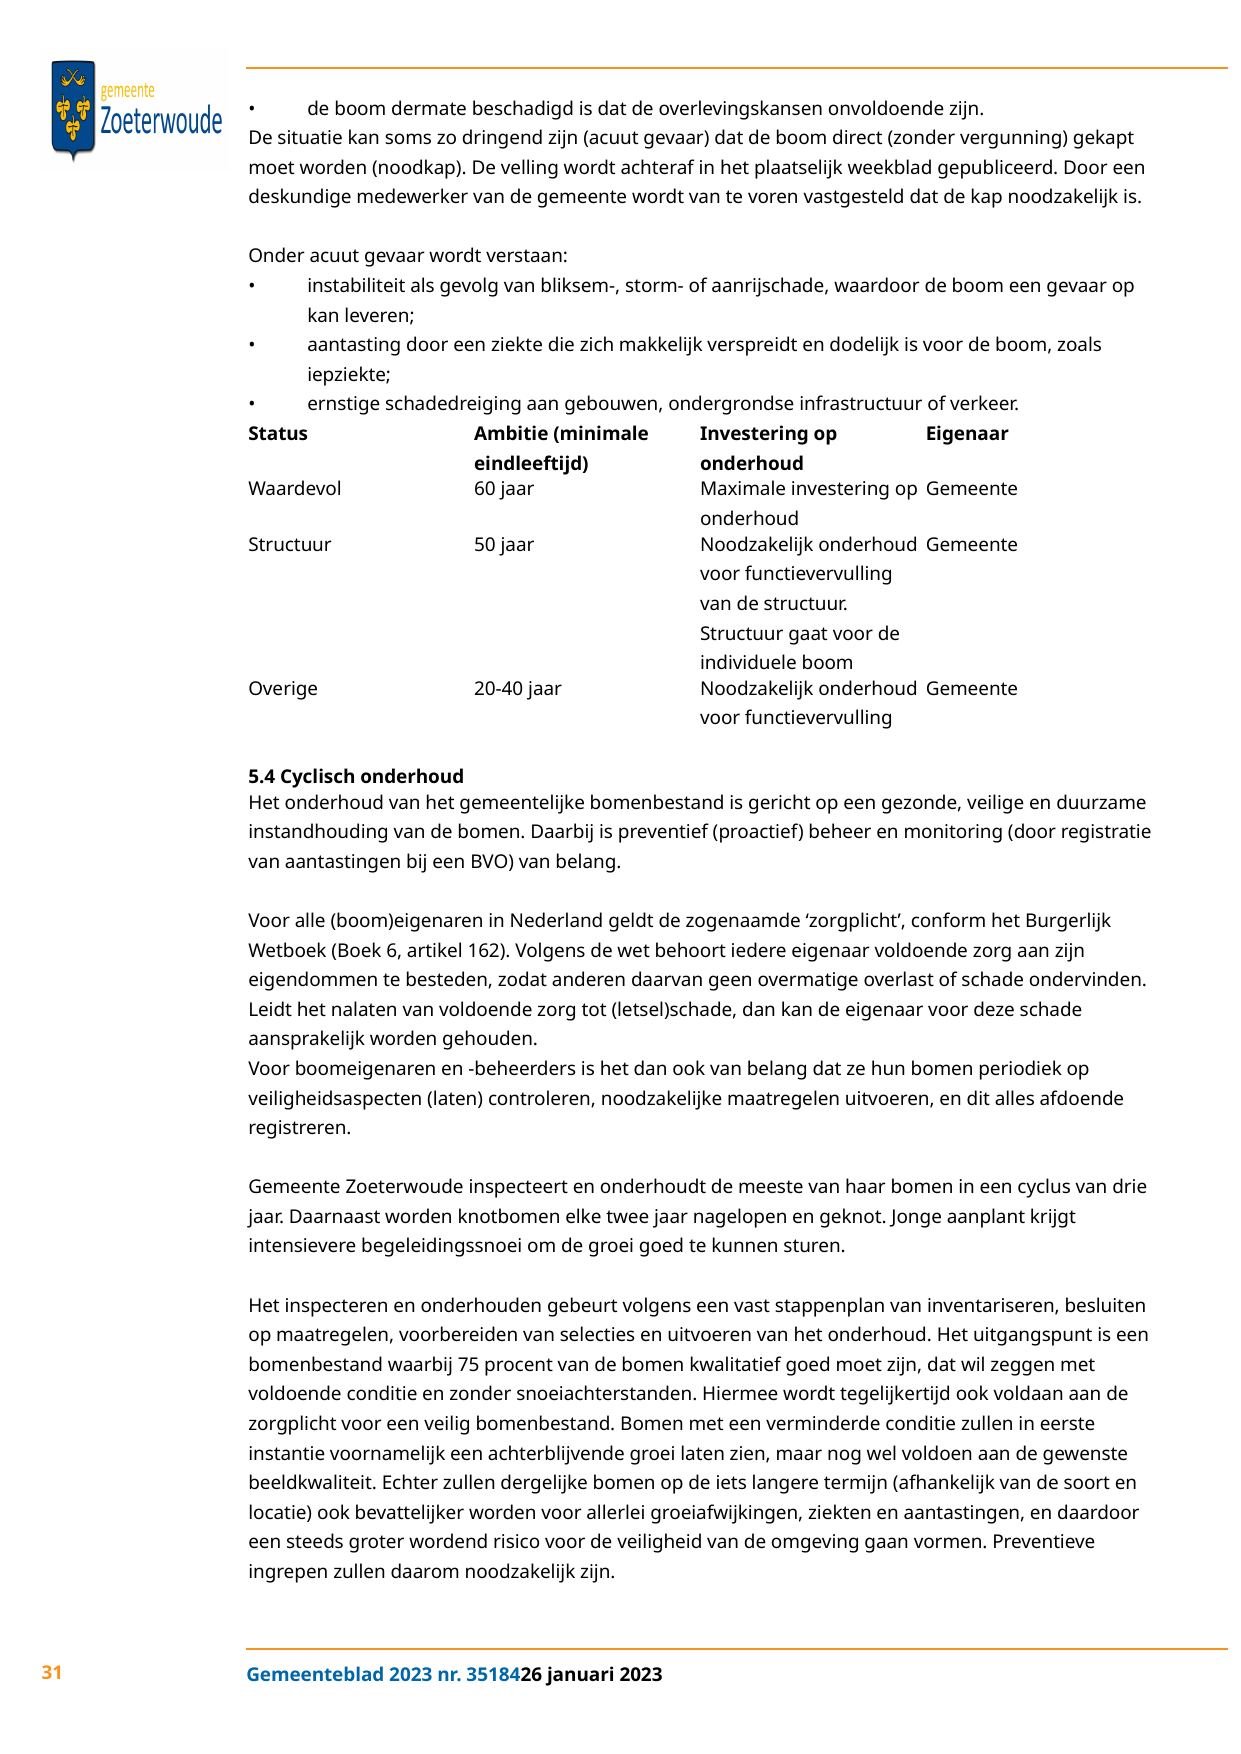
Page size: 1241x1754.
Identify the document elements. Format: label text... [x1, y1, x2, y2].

text Gemeente Zoeterwoude inspecteert en onderhoudt de meeste van haar bomen in een cyclus van drie jaar. Daarnaast worden knotbomen elke twee jaar nagelopen en geknot. Jonge aanplant krijgt intensievere begeleidingssnoei om de groei goed te kunnen sturen. [248, 1173, 1152, 1258]
table_cell Gemeente [926, 476, 1152, 531]
text Voor alle (boom)eigenaren in Nederland geldt de zogenaamde ‘zorgplicht’, conform het Burgerlijk Wetboek (Boek 6, artikel 162). Volgens de wet behoort iedere eigenaar voldoende zorg aan zijn eigendommen te besteden, zodat anderen daarvan geen overmatige overlast of schade ondervinden. Leidt het nalaten van voldoende zorg tot (letsel)schade, dan kan de eigenaar voor deze schade aansprakelijk worden gehouden. [248, 907, 1152, 1051]
table_cell Gemeente [926, 675, 1152, 730]
list ernstige schadedreiging aan gebouwen, ondergrondse infrastructuur of verkeer. [248, 391, 1152, 416]
table_cell 60 jaar [474, 476, 700, 531]
table_cell Gemeente [926, 531, 1152, 675]
table_cell Overige [248, 675, 474, 730]
table_cell Waardevol [248, 476, 474, 531]
text Onder acuut gevaar wordt verstaan: [248, 243, 1152, 268]
table_cell 50 jaar [474, 531, 700, 675]
table_cell Structuur [248, 531, 474, 675]
table_cell Noodzakelijk onderhoud voor functievervulling [700, 675, 926, 730]
text 5.4 Cyclisch onderhoud [248, 763, 1152, 789]
table_header Ambitie (minimale eindleeftijd) [474, 420, 700, 476]
text De situatie kan soms zo dringend zijn (acuut gevaar) dat de boom direct (zonder vergunning) gekapt moet worden (noodkap). De velling wordt achteraf in het plaatselijk weekblad gepubliceerd. Door een deskundige medewerker van de gemeente wordt van te voren vastgesteld dat de kap noodzakelijk is. [248, 124, 1152, 209]
table_header Status [248, 420, 474, 476]
table_header Eigenaar [926, 420, 1152, 476]
text Voor boomeigenaren en -beheerders is het dan ook van belang dat ze hun bomen periodiek op veiligheidsaspecten (laten) controleren, noodzakelijke maatregelen uitvoeren, en dit alles afdoende registreren. [248, 1055, 1152, 1140]
picture [41, 47, 231, 172]
text Het onderhoud van het gemeentelijke bomenbestand is gericht op een gezonde, veilige en duurzame instandhouding van de bomen. Daarbij is preventief (proactief) beheer en monitoring (door registratie van aantastingen bij een BVO) van belang. [248, 789, 1152, 874]
table_cell Noodzakelijk onderhoud voor functievervulling van de structuur. Structuur gaat voor de individuele boom [700, 531, 926, 675]
table_cell Maximale investering op onderhoud [700, 476, 926, 531]
list de boom dermate beschadigd is dat de overlevingskansen onvoldoende zijn. [248, 95, 1152, 121]
table_header Investering op onderhoud [700, 420, 926, 476]
list instabiliteit als gevolg van bliksem-, storm- of aanrijschade, waardoor de boom een gevaar op kan leveren; [248, 272, 1152, 328]
table_cell 20-40 jaar [474, 675, 700, 730]
list aantasting door een ziekte die zich makkelijk verspreidt en dodelijk is voor de boom, zoals iepziekte; [248, 331, 1152, 387]
text Het inspecteren en onderhouden gebeurt volgens een vast stappenplan van inventariseren, besluiten op maatregelen, voorbereiden van selecties en uitvoeren van het onderhoud. Het uitgangspunt is een bomenbestand waarbij 75 procent van de bomen kwalitatief goed moet zijn, dat wil zeggen met voldoende conditie en zonder snoeiachterstanden. Hiermee wordt tegelijkertijd ook voldaan aan de zorgplicht voor een veilig bomenbestand. Bomen met een verminderde conditie zullen in eerste instantie voornamelijk een achterblijvende groei laten zien, maar nog wel voldoen aan de gewenste beeldkwaliteit. Echter zullen dergelijke bomen op de iets langere termijn (afhankelijk van de soort en locatie) ook bevattelijker worden voor allerlei groeiafwijkingen, ziekten en aantastingen, en daardoor een steeds groter wordend risico voor de veiligheid van de omgeving gaan vormen. Preventieve ingrepen zullen daarom noodzakelijk zijn. [248, 1292, 1152, 1584]
